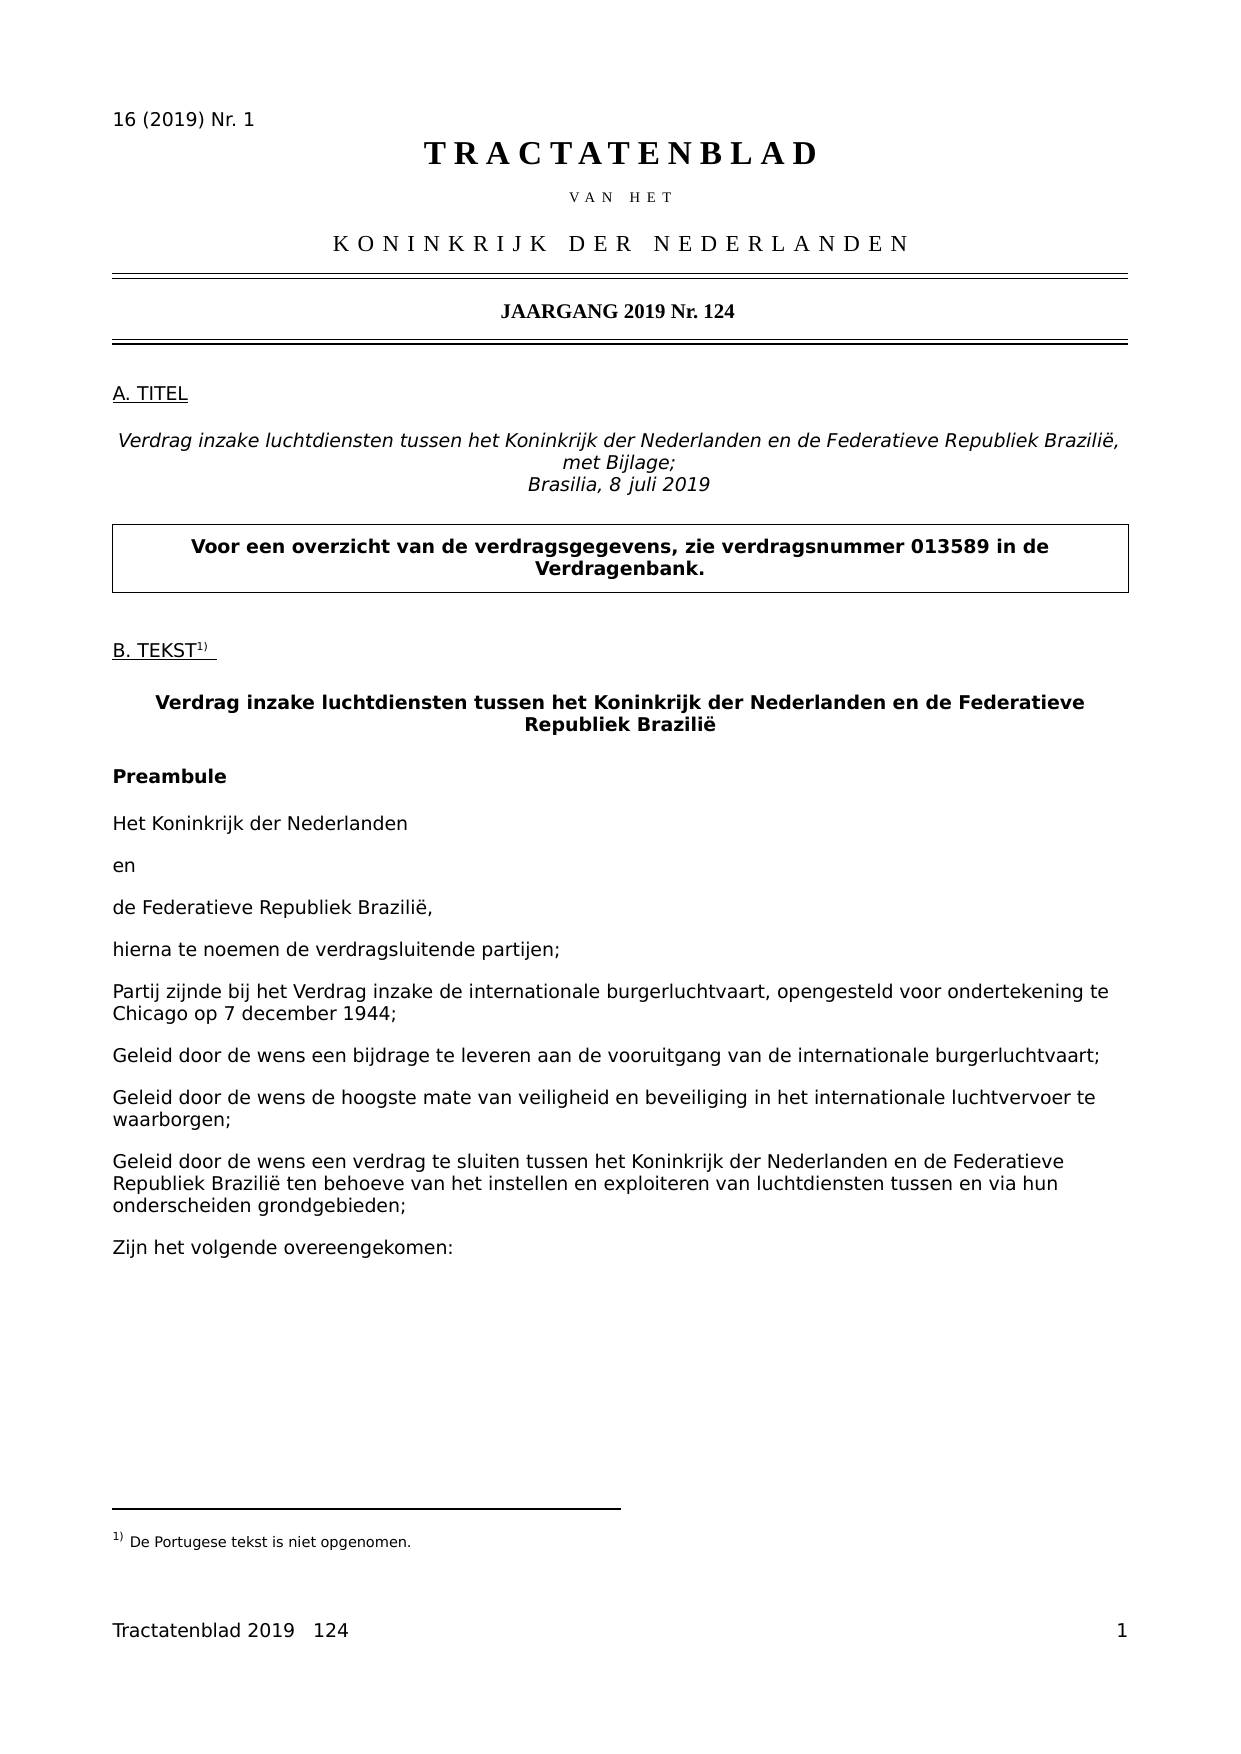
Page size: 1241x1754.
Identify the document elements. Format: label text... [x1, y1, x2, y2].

text Partij zijnde bij het Verdrag inzake de internationale burgerluchtvaart, opengesteld voor ondertekening te Chicago op 7 december 1944; [112, 981, 1128, 1025]
subtitle Preambule [112, 766, 1128, 788]
text TRACTATENBLAD [112, 133, 1128, 172]
text KONINKRIJK DER NEDERLANDEN [112, 229, 1128, 256]
text Geleid door de wens een bijdrage te leveren aan de vooruitgang van de internationale burgerluchtvaart; [112, 1045, 1128, 1067]
text Brasilia, 8 juli 2019 [112, 474, 1128, 496]
text de Federatieve Republiek Brazilië, [112, 897, 1128, 919]
text De Portugese tekst is niet opgenomen. [112, 1530, 1128, 1552]
text hierna te noemen de verdragsluitende partijen; [112, 939, 1128, 961]
subtitle B. TEKST [112, 640, 1128, 662]
text Verdrag inzake luchtdiensten tussen het Koninkrijk der Nederlanden en de Federatieve Republiek Brazilië, met Bijlage; [112, 430, 1128, 474]
subtitle A. TITEL [112, 383, 1128, 405]
text JAARGANG 2019 Nr. 124 [112, 299, 1128, 323]
text en [112, 855, 1128, 877]
text Zijn het volgende overeengekomen: [112, 1237, 1128, 1259]
text 16 (2019) Nr. 1 [112, 109, 1128, 131]
text Geleid door de wens een verdrag te sluiten tussen het Koninkrijk der Nederlanden en de Federatieve Republiek Brazilië ten behoeve van het instellen en exploiteren van luchtdiensten tussen en via hun onderscheiden grondgebieden; [112, 1151, 1128, 1217]
subtitle Verdrag inzake luchtdiensten tussen het Koninkrijk der Nederlanden en de Federatieve Republiek Brazilië [112, 692, 1128, 736]
text VAN HET [112, 189, 1128, 206]
text Geleid door de wens de hoogste mate van veiligheid en beveiliging in het internationale luchtvervoer te waarborgen; [112, 1087, 1128, 1131]
text Het Koninkrijk der Nederlanden [112, 813, 1128, 835]
